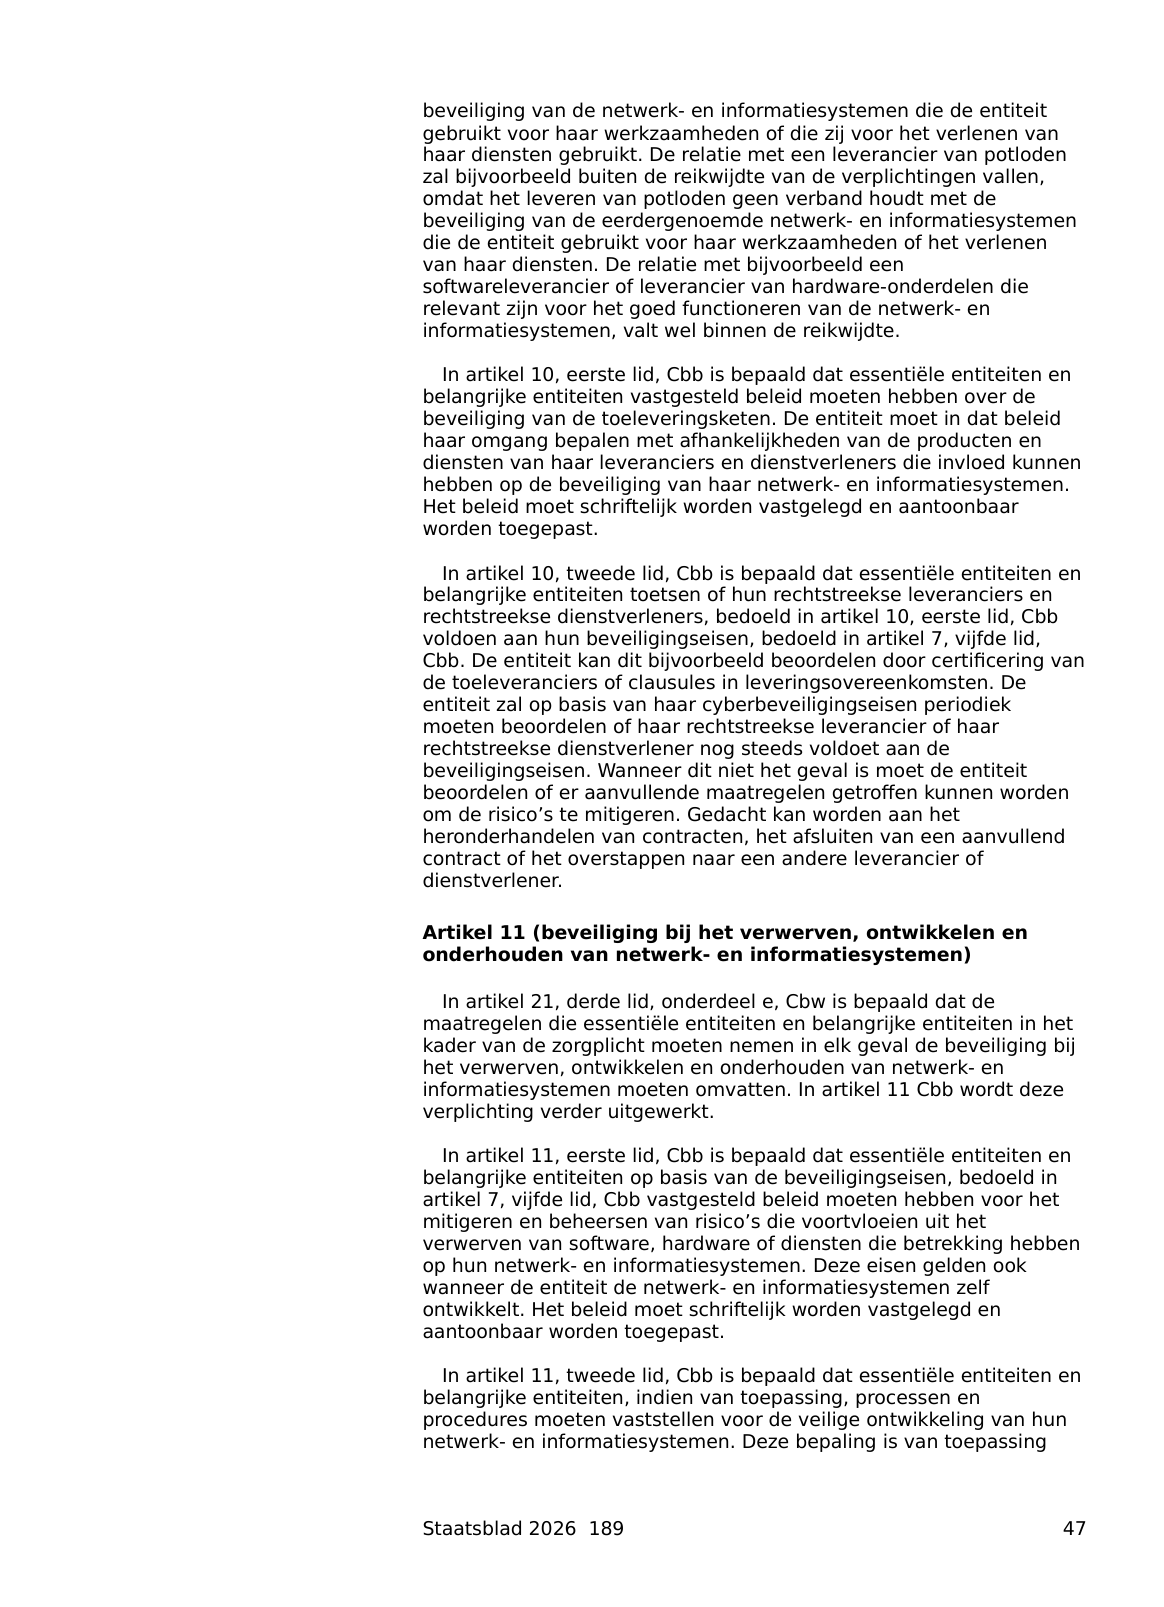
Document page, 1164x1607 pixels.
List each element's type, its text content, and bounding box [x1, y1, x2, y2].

subtitle Artikel 11 (beveiliging bij het verwerven, ontwikkelen en onderhouden van netwerk- en informatiesystemen) [422, 922, 1087, 966]
text In artikel 10, tweede lid, Cbb is bepaald dat essentiële entiteiten en belangrijke entiteiten toetsen of hun rechtstreekse leveranciers en rechtstreekse dienstverleners, bedoeld in artikel 10, eerste lid, Cbb voldoen aan hun beveiligingseisen, bedoeld in artikel 7, vijfde lid, Cbb. De entiteit kan dit bijvoorbeeld beoordelen door certificering van de toeleveranciers of clausules in leveringsovereenkomsten. De entiteit zal op basis van haar cyberbeveiligingseisen periodiek moeten beoordelen of haar rechtstreekse leverancier of haar rechtstreekse dienstverlener nog steeds voldoet aan de beveiligingseisen. Wanneer dit niet het geval is moet de entiteit beoordelen of er aanvullende maatregelen getroffen kunnen worden om de risico’s te mitigeren. Gedacht kan worden aan het heronderhandelen van contracten, het afsluiten van een aanvullend contract of het overstappen naar een andere leverancier of dienstverlener. [422, 562, 1087, 892]
text In artikel 21, derde lid, onderdeel e, Cbw is bepaald dat de maatregelen die essentiële entiteiten en belangrijke entiteiten in het kader van de zorgplicht moeten nemen in elk geval de beveiliging bij het verwerven, ontwikkelen en onderhouden van netwerk- en informatiesystemen moeten omvatten. In artikel 11 Cbb wordt deze verplichting verder uitgewerkt. [422, 991, 1087, 1123]
text beveiliging van de netwerk- en informatiesystemen die de entiteit gebruikt voor haar werkzaamheden of die zij voor het verlenen van haar diensten gebruikt. De relatie met een leverancier van potloden zal bijvoorbeeld buiten de reikwijdte van de verplichtingen vallen, omdat het leveren van potloden geen verband houdt met de beveiliging van de eerdergenoemde netwerk- en informatiesystemen die de entiteit gebruikt voor haar werkzaamheden of het verlenen van haar diensten. De relatie met bijvoorbeeld een softwareleverancier of leverancier van hardware-onderdelen die relevant zijn voor het goed functioneren van de netwerk- en informatiesystemen, valt wel binnen de reikwijdte. [422, 100, 1087, 342]
text In artikel 10, eerste lid, Cbb is bepaald dat essentiële entiteiten en belangrijke entiteiten vastgesteld beleid moeten hebben over de beveiliging van de toeleveringsketen. De entiteit moet in dat beleid haar omgang bepalen met afhankelijkheden van de producten en diensten van haar leveranciers en dienstverleners die invloed kunnen hebben op de beveiliging van haar netwerk- en informatiesystemen. Het beleid moet schriftelijk worden vastgelegd en aantoonbaar worden toegepast. [422, 364, 1087, 540]
text In artikel 11, tweede lid, Cbb is bepaald dat essentiële entiteiten en belangrijke entiteiten, indien van toepassing, processen en procedures moeten vaststellen voor de veilige ontwikkeling van hun netwerk- en informatiesystemen. Deze bepaling is van toepassing [422, 1365, 1087, 1453]
text In artikel 11, eerste lid, Cbb is bepaald dat essentiële entiteiten en belangrijke entiteiten op basis van de beveiligingseisen, bedoeld in artikel 7, vijfde lid, Cbb vastgesteld beleid moeten hebben voor het mitigeren en beheersen van risico’s die voortvloeien uit het verwerven van software, hardware of diensten die betrekking hebben op hun netwerk- en informatiesystemen. Deze eisen gelden ook wanneer de entiteit de netwerk- en informatiesystemen zelf ontwikkelt. Het beleid moet schriftelijk worden vastgelegd en aantoonbaar worden toegepast. [422, 1145, 1087, 1343]
